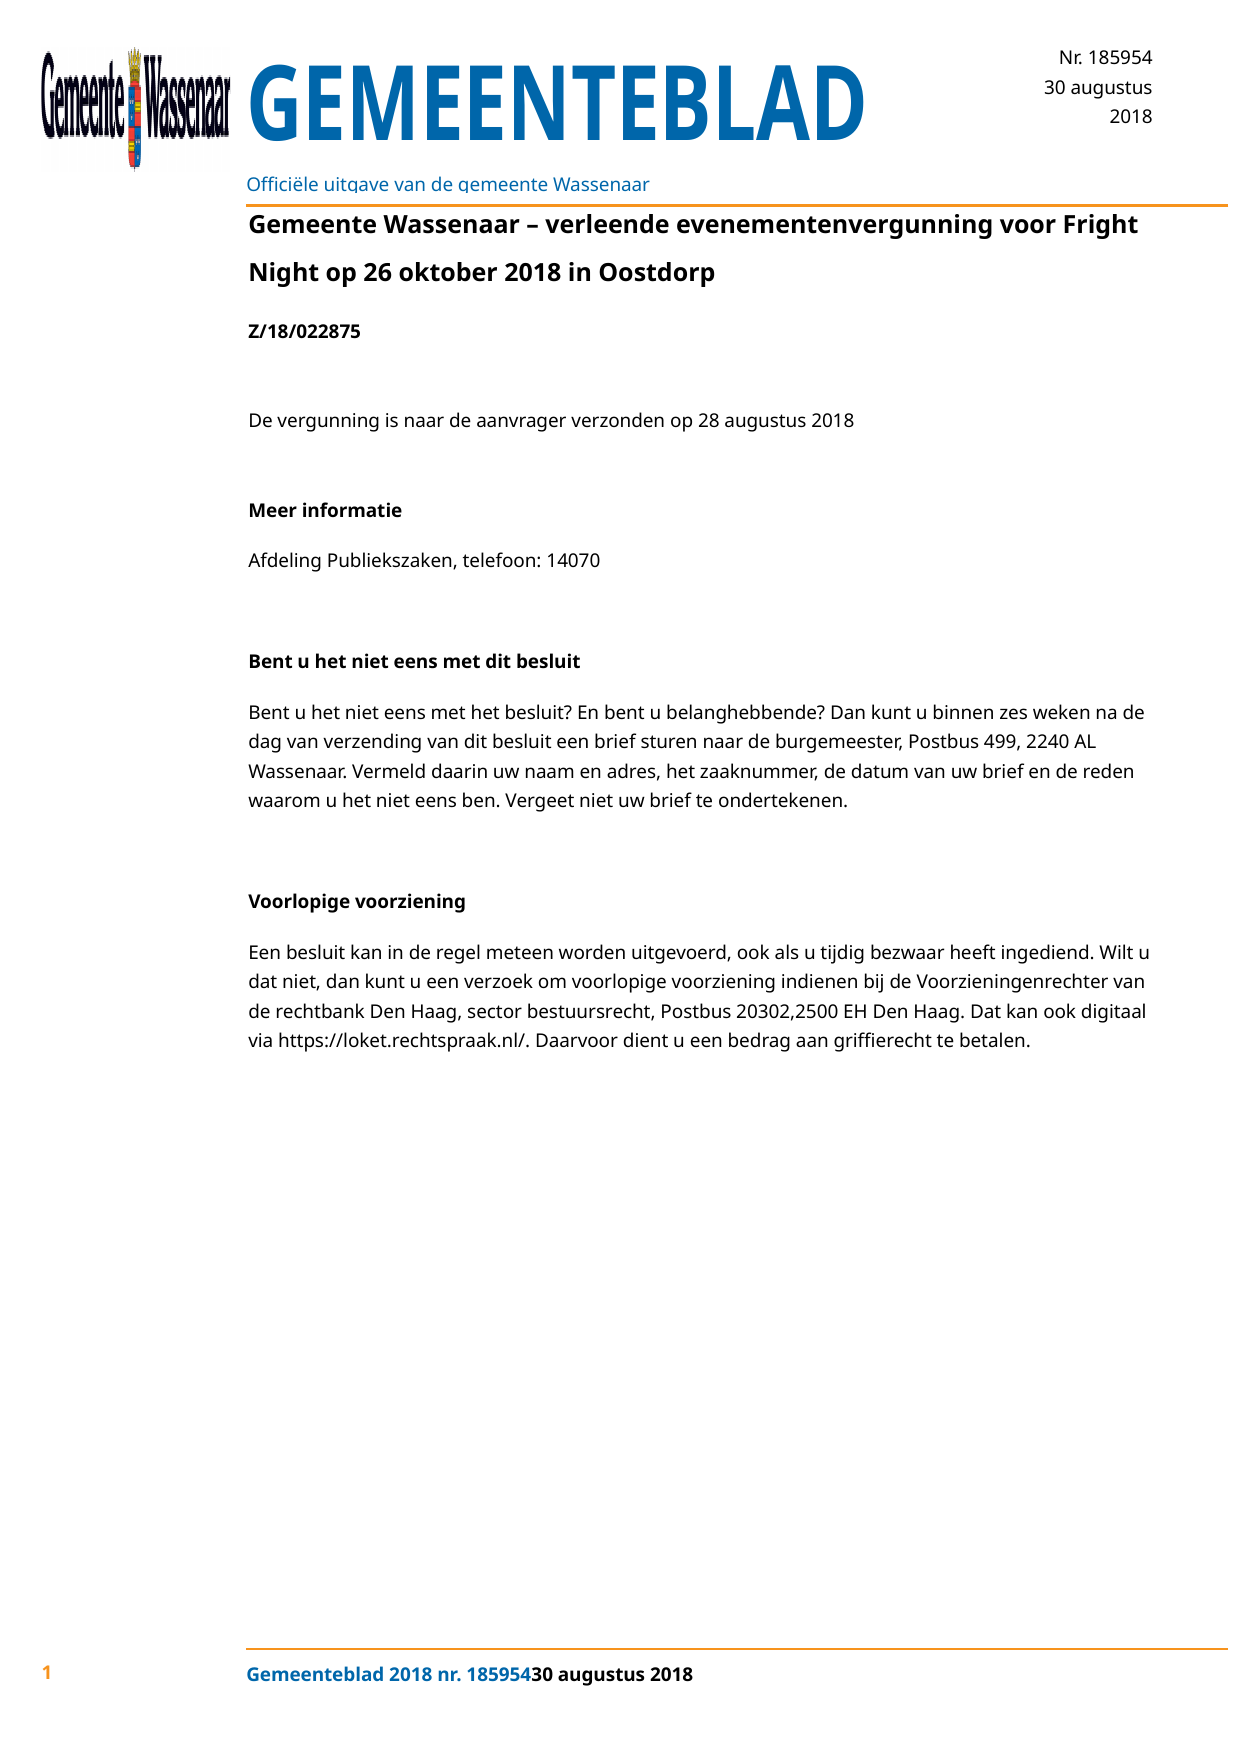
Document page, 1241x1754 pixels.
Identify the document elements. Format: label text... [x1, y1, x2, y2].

text Z/18/022875 [248, 318, 1152, 344]
text Voorlopige voorziening [248, 888, 1152, 914]
picture [41, 47, 231, 172]
text Een besluit kan in de regel meteen worden uitgevoerd, ook als u tijdig bezwaar heeft ingediend. Wilt u dat niet, dan kunt u een verzoek om voorlopige voorziening indienen bij de Voorzieningenrechter van de rechtbank Den Haag, sector bestuursrecht, Postbus 20302,2500 EH Den Haag. Dat kan ook digitaal via https://loket.rechtspraak.nl/. Daarvoor dient u een bedrag aan griffierecht te betalen. [248, 939, 1152, 1053]
text Afdeling Publiekszaken, telefoon: 14070 [248, 548, 1152, 573]
text Meer informatie [248, 497, 1152, 523]
text De vergunning is naar de aanvrager verzonden op 28 augustus 2018 [248, 408, 1152, 433]
text Bent u het niet eens met dit besluit [248, 648, 1152, 674]
text Gemeente Wassenaar – verleende evenementenvergunning voor Fright Night op 26 oktober 2018 in Oostdorp [248, 207, 1152, 288]
text Bent u het niet eens met het besluit? En bent u belanghebbende? Dan kunt u binnen zes weken na de dag van verzending van dit besluit een brief sturen naar de burgemeester, Postbus 499, 2240 AL Wassenaar. Vermeld daarin uw naam en adres, het zaaknummer, de datum van uw brief en de reden waarom u het niet eens ben. Vergeet niet uw brief te ondertekenen. [248, 699, 1152, 813]
